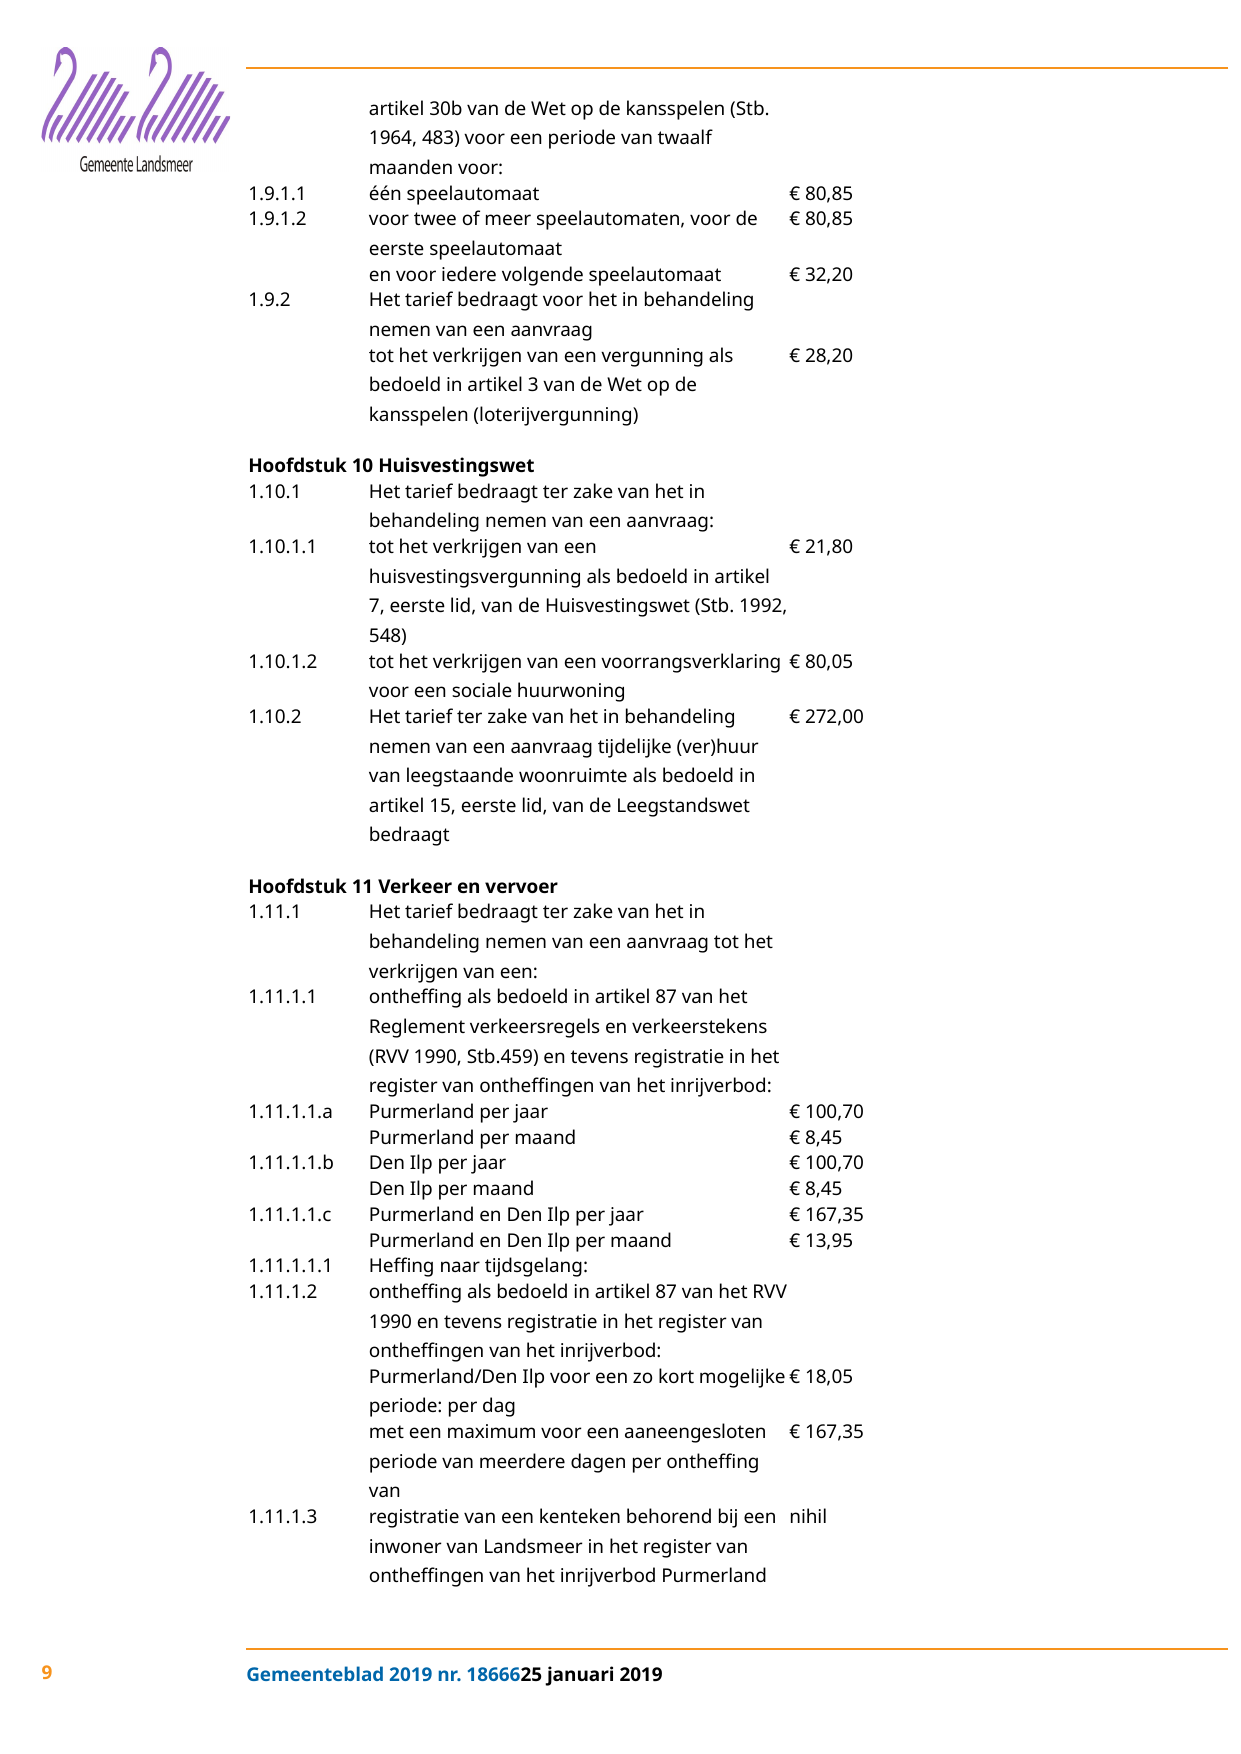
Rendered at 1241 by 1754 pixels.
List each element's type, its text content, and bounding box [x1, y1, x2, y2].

table_cell [789, 478, 1152, 533]
table_cell € 272,00 [789, 703, 1152, 847]
table_cell [248, 427, 1152, 452]
table_cell € 167,35 [789, 1201, 1152, 1227]
table_cell Het tarief ter zake van het in behandeling nemen van een aanvraag tijdelijke (ver)huur van leegstaande woonruimte als bedoeld in artikel 15, eerste lid, van de Leegstandswet bedraagt [369, 703, 789, 847]
table_cell [789, 984, 1152, 1098]
table_cell Purmerland per jaar [369, 1098, 789, 1124]
table_cell [248, 342, 369, 427]
table_cell 1.11.1.3 [248, 1503, 369, 1588]
table_cell € 100,70 [789, 1098, 1152, 1124]
table_cell Den Ilp per jaar [369, 1150, 789, 1175]
table_cell € 167,35 [789, 1419, 1152, 1503]
table_cell 1.10.1 [248, 478, 369, 533]
table_cell met een maximum voor een aaneengesloten periode van meerdere dagen per ontheffing van [369, 1419, 789, 1503]
table_cell voor twee of meer speelautomaten, voor de eerste speelautomaat [369, 205, 789, 261]
table_cell [248, 1363, 369, 1418]
table_cell € 28,20 [789, 342, 1152, 427]
table_cell 1.11.1 [248, 899, 369, 984]
table_cell Heffing naar tijdsgelang: [369, 1253, 789, 1278]
table_cell [248, 847, 1152, 873]
table_cell 1.11.1.1.b [248, 1150, 369, 1175]
table_cell € 80,05 [789, 648, 1152, 703]
table_cell 1.10.2 [248, 703, 369, 847]
table_cell [248, 1124, 369, 1149]
table_cell tot het verkrijgen van een huisvestingsvergunning als bedoeld in artikel 7, eerste lid, van de Huisvestingswet (Stb. 1992, 548) [369, 534, 789, 648]
table_cell Purmerland/Den Ilp voor een zo kort mogelijke periode: per dag [369, 1363, 789, 1418]
table_cell 1.11.1.1.c [248, 1201, 369, 1227]
table_cell [789, 899, 1152, 984]
table_cell [789, 1278, 1152, 1363]
table_cell [248, 1227, 369, 1252]
table_cell € 8,45 [789, 1175, 1152, 1201]
table_cell 1.9.2 [248, 286, 369, 342]
table_cell [248, 1175, 369, 1201]
table_cell tot het verkrijgen van een voorrangsverklaring voor een sociale huurwoning [369, 648, 789, 703]
table_cell tot het verkrijgen van een vergunning als bedoeld in artikel 3 van de Wet op de kansspelen (loterijvergunning) [369, 342, 789, 427]
table_cell ontheffing als bedoeld in artikel 87 van het RVV 1990 en tevens registratie in het register van ontheffingen van het inrijverbod: [369, 1278, 789, 1363]
table_cell Hoofdstuk 10 Huisvestingswet [248, 453, 1152, 478]
table_cell € 21,80 [789, 534, 1152, 648]
table_cell [789, 95, 1152, 180]
table_cell één speelautomaat [369, 180, 789, 205]
table_cell nihil [789, 1503, 1152, 1588]
table_cell € 18,05 [789, 1363, 1152, 1418]
table_cell 1.9.1.1 [248, 180, 369, 205]
table_cell Purmerland en Den Ilp per maand [369, 1227, 789, 1252]
table_cell Het tarief bedraagt voor het in behandeling nemen van een aanvraag [369, 286, 789, 342]
table_cell [789, 286, 1152, 342]
table_cell € 8,45 [789, 1124, 1152, 1149]
picture [41, 47, 231, 172]
table_cell ontheffing als bedoeld in artikel 87 van het Reglement verkeersregels en verkeerstekens (RVV 1990, Stb.459) en tevens registratie in het register van ontheffingen van het inrijverbod: [369, 984, 789, 1098]
table_cell [789, 1253, 1152, 1278]
table_cell Purmerland en Den Ilp per jaar [369, 1201, 789, 1227]
table_cell Het tarief bedraagt ter zake van het in behandeling nemen van een aanvraag: [369, 478, 789, 533]
table_cell € 13,95 [789, 1227, 1152, 1252]
table_cell Het tarief bedraagt ter zake van het in behandeling nemen van een aanvraag tot het verkrijgen van een: [369, 899, 789, 984]
table_cell 1.11.1.1 [248, 984, 369, 1098]
table_cell [248, 261, 369, 286]
table_cell 1.10.1.1 [248, 534, 369, 648]
table_cell € 32,20 [789, 261, 1152, 286]
table_cell € 100,70 [789, 1150, 1152, 1175]
table_cell registratie van een kenteken behorend bij een inwoner van Landsmeer in het register van ontheffingen van het inrijverbod Purmerland [369, 1503, 789, 1588]
table_cell 1.11.1.1.1 [248, 1253, 369, 1278]
table_cell € 80,85 [789, 180, 1152, 205]
table_cell artikel 30b van de Wet op de kansspelen (Stb. 1964, 483) voor een periode van twaalf maanden voor: [369, 95, 789, 180]
table_cell 1.9.1.2 [248, 205, 369, 261]
table_cell 1.11.1.1.a [248, 1098, 369, 1124]
table_cell [248, 1419, 369, 1503]
table_cell Den Ilp per maand [369, 1175, 789, 1201]
table_cell [248, 95, 369, 180]
table_cell 1.10.1.2 [248, 648, 369, 703]
table_cell 1.11.1.2 [248, 1278, 369, 1363]
table_cell en voor iedere volgende speelautomaat [369, 261, 789, 286]
table_cell Purmerland per maand [369, 1124, 789, 1149]
table_cell € 80,85 [789, 205, 1152, 261]
table_cell Hoofdstuk 11 Verkeer en vervoer [248, 873, 1152, 899]
